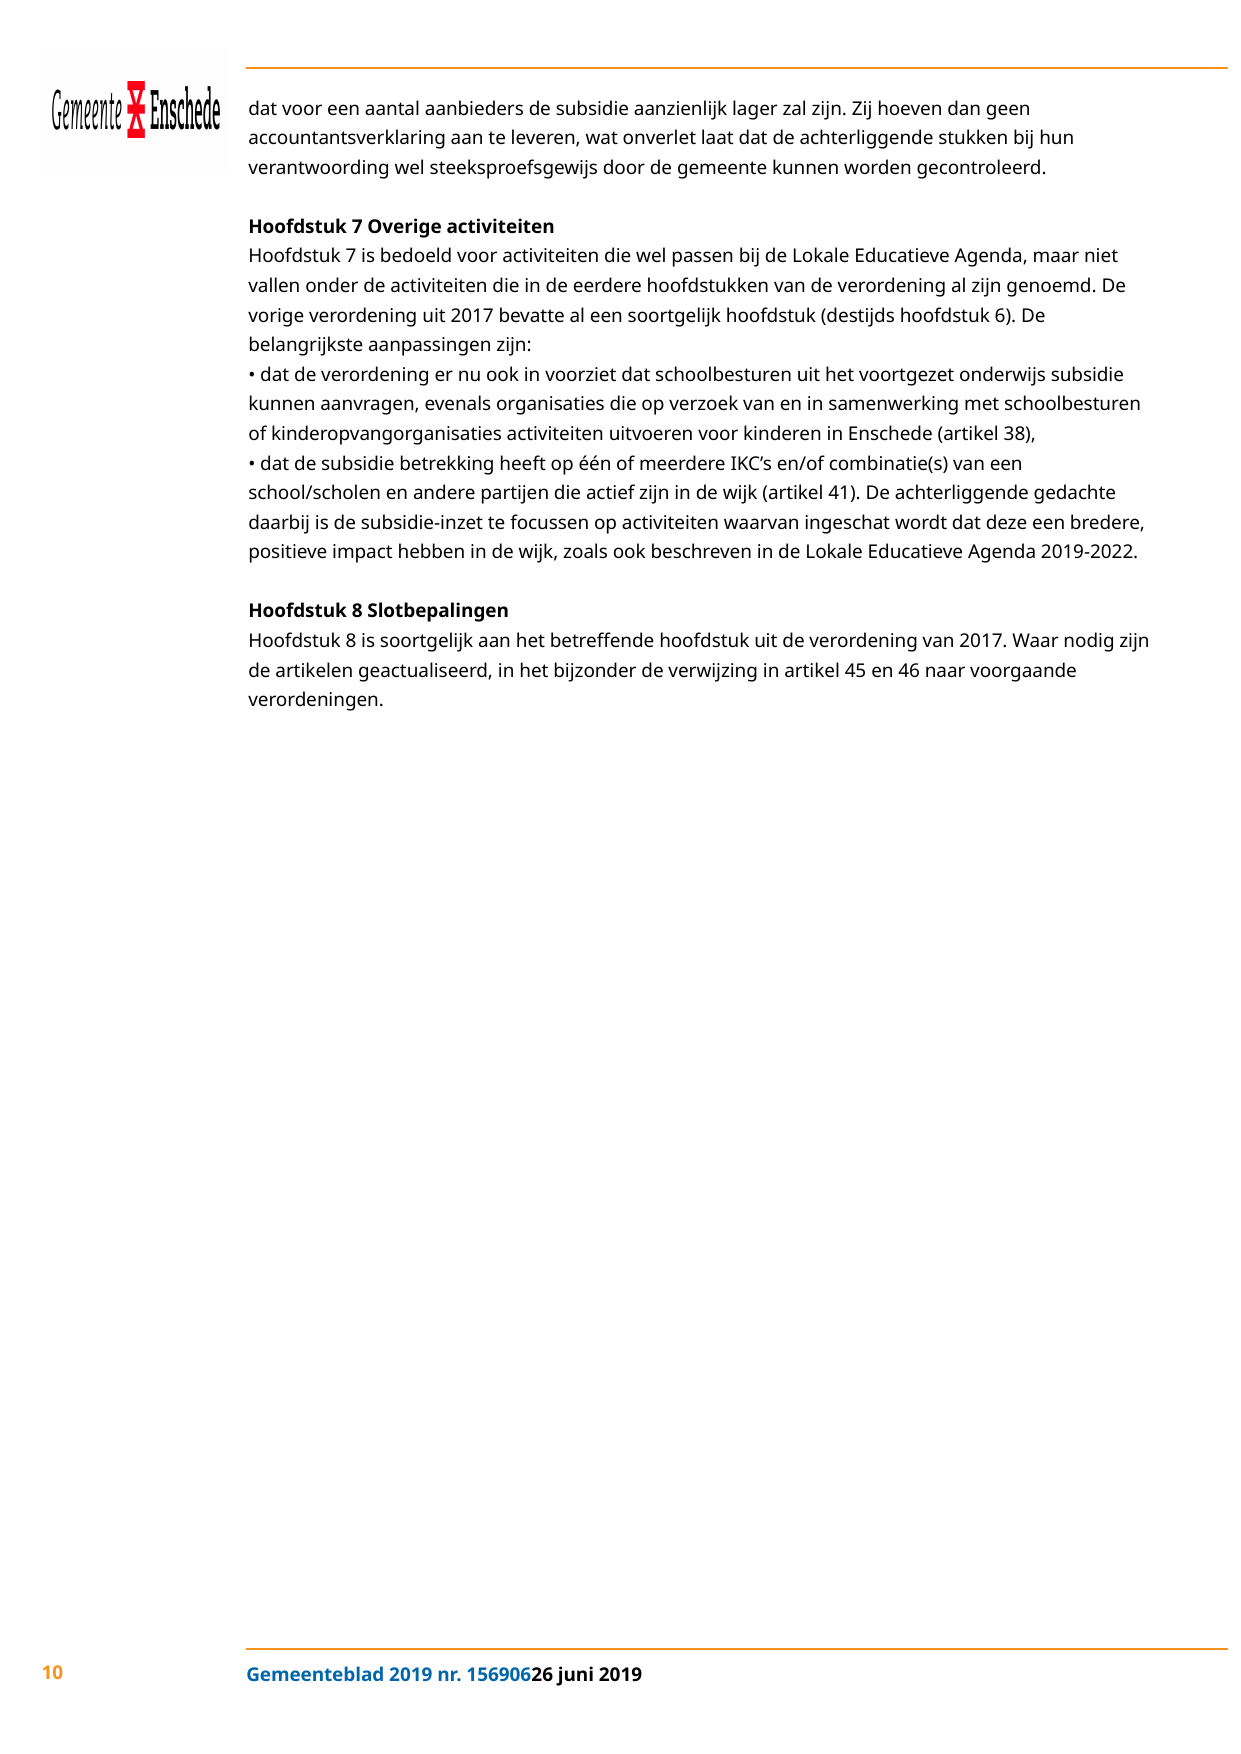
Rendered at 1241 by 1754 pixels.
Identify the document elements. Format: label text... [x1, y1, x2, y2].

picture [41, 47, 231, 172]
text Hoofdstuk 7 is bedoeld voor activiteiten die wel passen bij de Lokale Educatieve Agenda, maar niet vallen onder de activiteiten die in de eerdere hoofdstukken van de verordening al zijn genoemd. De vorige verordening uit 2017 bevatte al een soortgelijk hoofdstuk (destijds hoofdstuk 6). De belangrijkste aanpassingen zijn: [248, 243, 1152, 357]
text Hoofdstuk 8 Slotbepalingen [248, 598, 1152, 623]
text dat voor een aantal aanbieders de subsidie aanzienlijk lager zal zijn. Zij hoeven dan geen accountantsverklaring aan te leveren, wat onverlet laat dat de achterliggende stukken bij hun verantwoording wel steeksproefsgewijs door de gemeente kunnen worden gecontroleerd. [248, 95, 1152, 180]
text Hoofdstuk 7 Overige activiteiten [248, 213, 1152, 239]
text • dat de verordening er nu ook in voorziet dat schoolbesturen uit het voortgezet onderwijs subsidie kunnen aanvragen, evenals organisaties die op verzoek van en in samenwerking met schoolbesturen of kinderopvangorganisaties activiteiten uitvoeren voor kinderen in Enschede (artikel 38), [248, 361, 1152, 446]
text Hoofdstuk 8 is soortgelijk aan het betreffende hoofdstuk uit de verordening van 2017. Waar nodig zijn de artikelen geactualiseerd, in het bijzonder de verwijzing in artikel 45 en 46 naar voorgaande verordeningen. [248, 627, 1152, 712]
text • dat de subsidie betrekking heeft op één of meerdere IKC’s en/of combinatie(s) van een school/scholen en andere partijen die actief zijn in de wijk (artikel 41). De achterliggende gedachte daarbij is de subsidie-inzet te focussen op activiteiten waarvan ingeschat wordt dat deze een bredere, positieve impact hebben in de wijk, zoals ook beschreven in de Lokale Educatieve Agenda 2019-2022. [248, 450, 1152, 564]
